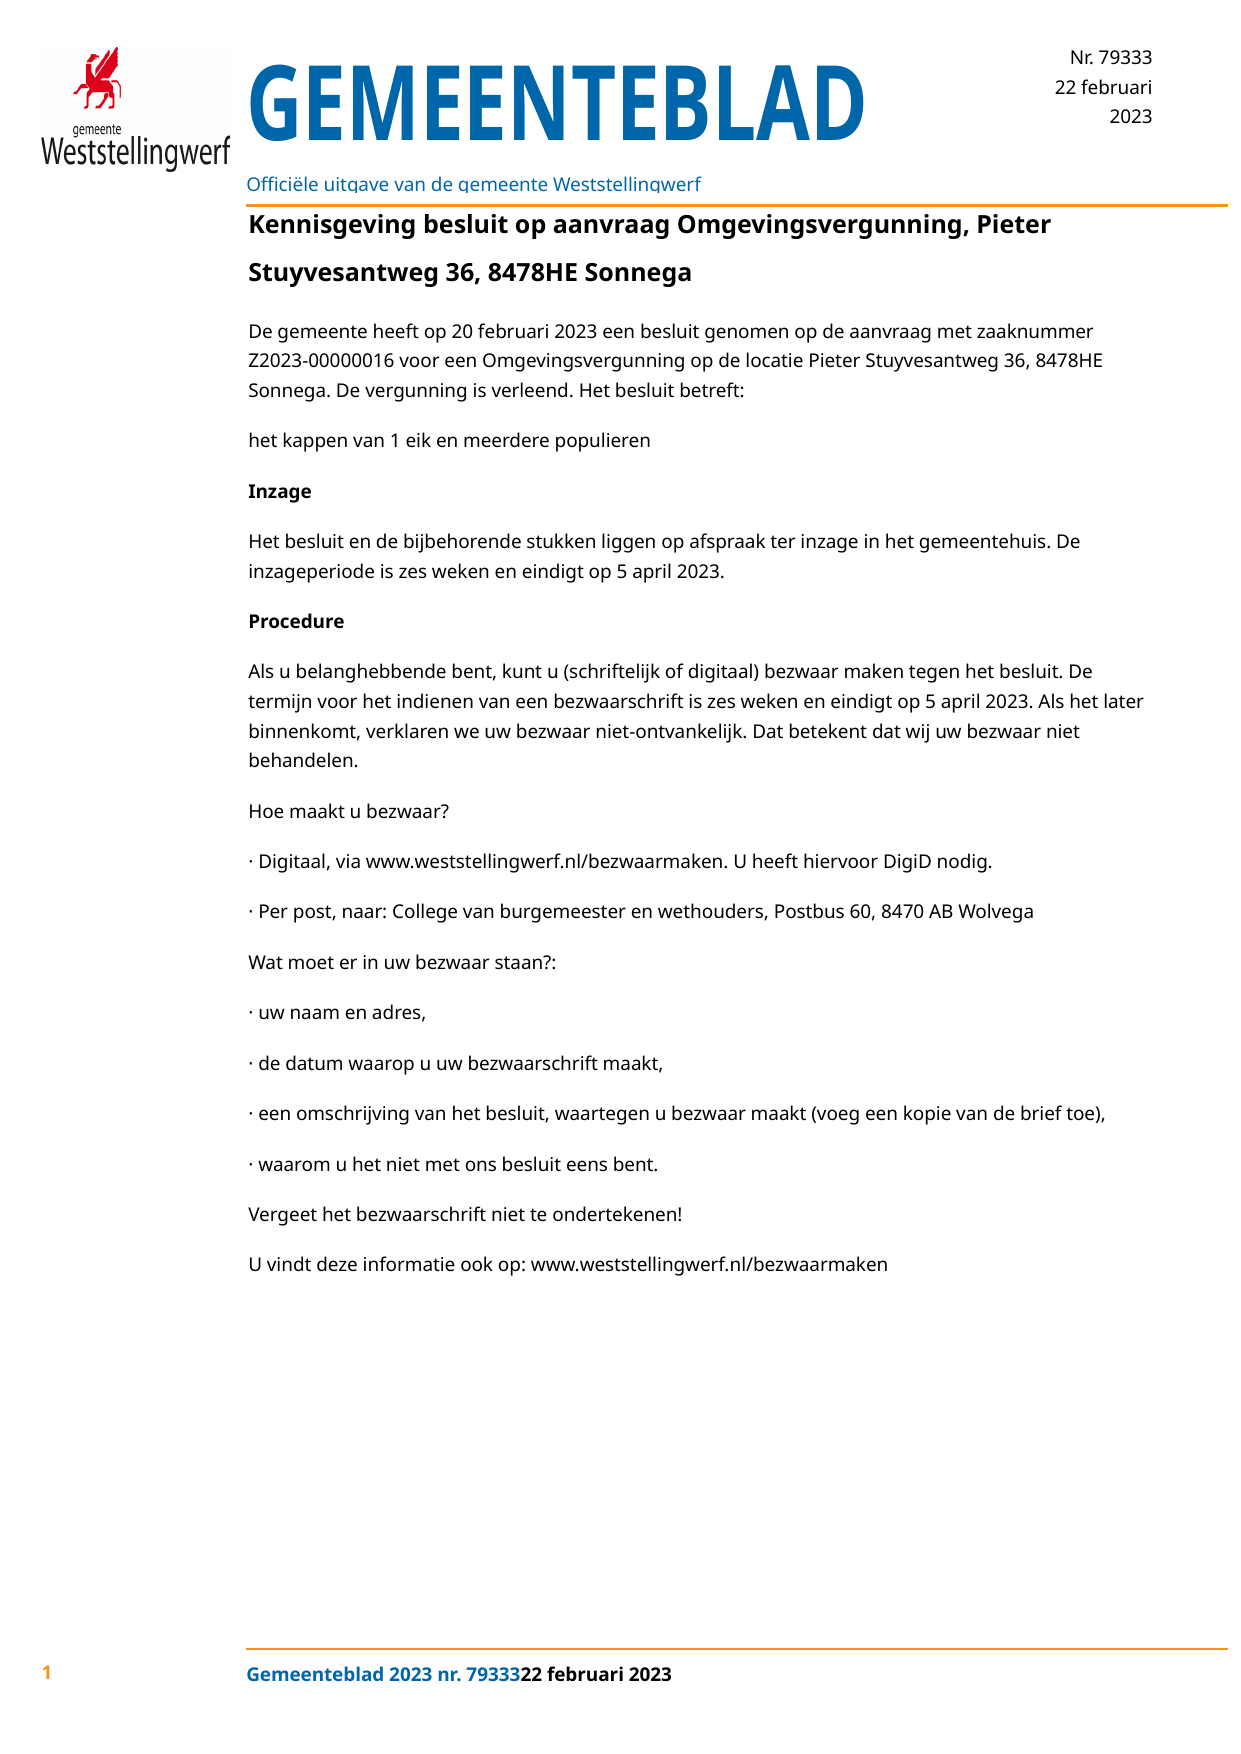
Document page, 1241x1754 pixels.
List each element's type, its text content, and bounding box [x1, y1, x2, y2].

text Als u belanghebbende bent, kunt u (schriftelijk of digitaal) bezwaar maken tegen het besluit. De termijn voor het indienen van een bezwaarschrift is zes weken en eindigt op 5 april 2023. Als het later binnenkomt, verklaren we uw bezwaar niet-ontvankelijk. Dat betekent dat wij uw bezwaar niet behandelen. [248, 659, 1152, 773]
text Kennisgeving besluit op aanvraag Omgevingsvergunning, Pieter Stuyvesantweg 36, 8478HE Sonnega [248, 207, 1152, 288]
text U vindt deze informatie ook op: www.weststellingwerf.nl/bezwaarmaken [248, 1252, 1152, 1277]
text · waarom u het niet met ons besluit eens bent. [248, 1151, 1152, 1177]
text Wat moet er in uw bezwaar staan?: [248, 949, 1152, 975]
text Vergeet het bezwaarschrift niet te ondertekenen! [248, 1201, 1152, 1227]
picture [41, 47, 231, 172]
text Hoe maakt u bezwaar? [248, 798, 1152, 824]
text · een omschrijving van het besluit, waartegen u bezwaar maakt (voeg een kopie van de brief toe), [248, 1100, 1152, 1126]
text · uw naam en adres, [248, 999, 1152, 1025]
text Inzage [248, 478, 1152, 504]
text Het besluit en de bijbehorende stukken liggen op afspraak ter inzage in het gemeentehuis. De inzageperiode is zes weken en eindigt op 5 april 2023. [248, 528, 1152, 584]
text · de datum waarop u uw bezwaarschrift maakt, [248, 1050, 1152, 1076]
text Procedure [248, 608, 1152, 634]
text · Per post, naar: College van burgemeester en wethouders, Postbus 60, 8470 AB Wolvega [248, 899, 1152, 924]
text De gemeente heeft op 20 februari 2023 een besluit genomen op de aanvraag met zaaknummer Z2023-00000016 voor een Omgevingsvergunning op de locatie Pieter Stuyvesantweg 36, 8478HE Sonnega. De vergunning is verleend. Het besluit betreft: [248, 318, 1152, 403]
text het kappen van 1 eik en meerdere populieren [248, 427, 1152, 453]
text · Digitaal, via www.weststellingwerf.nl/bezwaarmaken. U heeft hiervoor DigiD nodig. [248, 848, 1152, 874]
